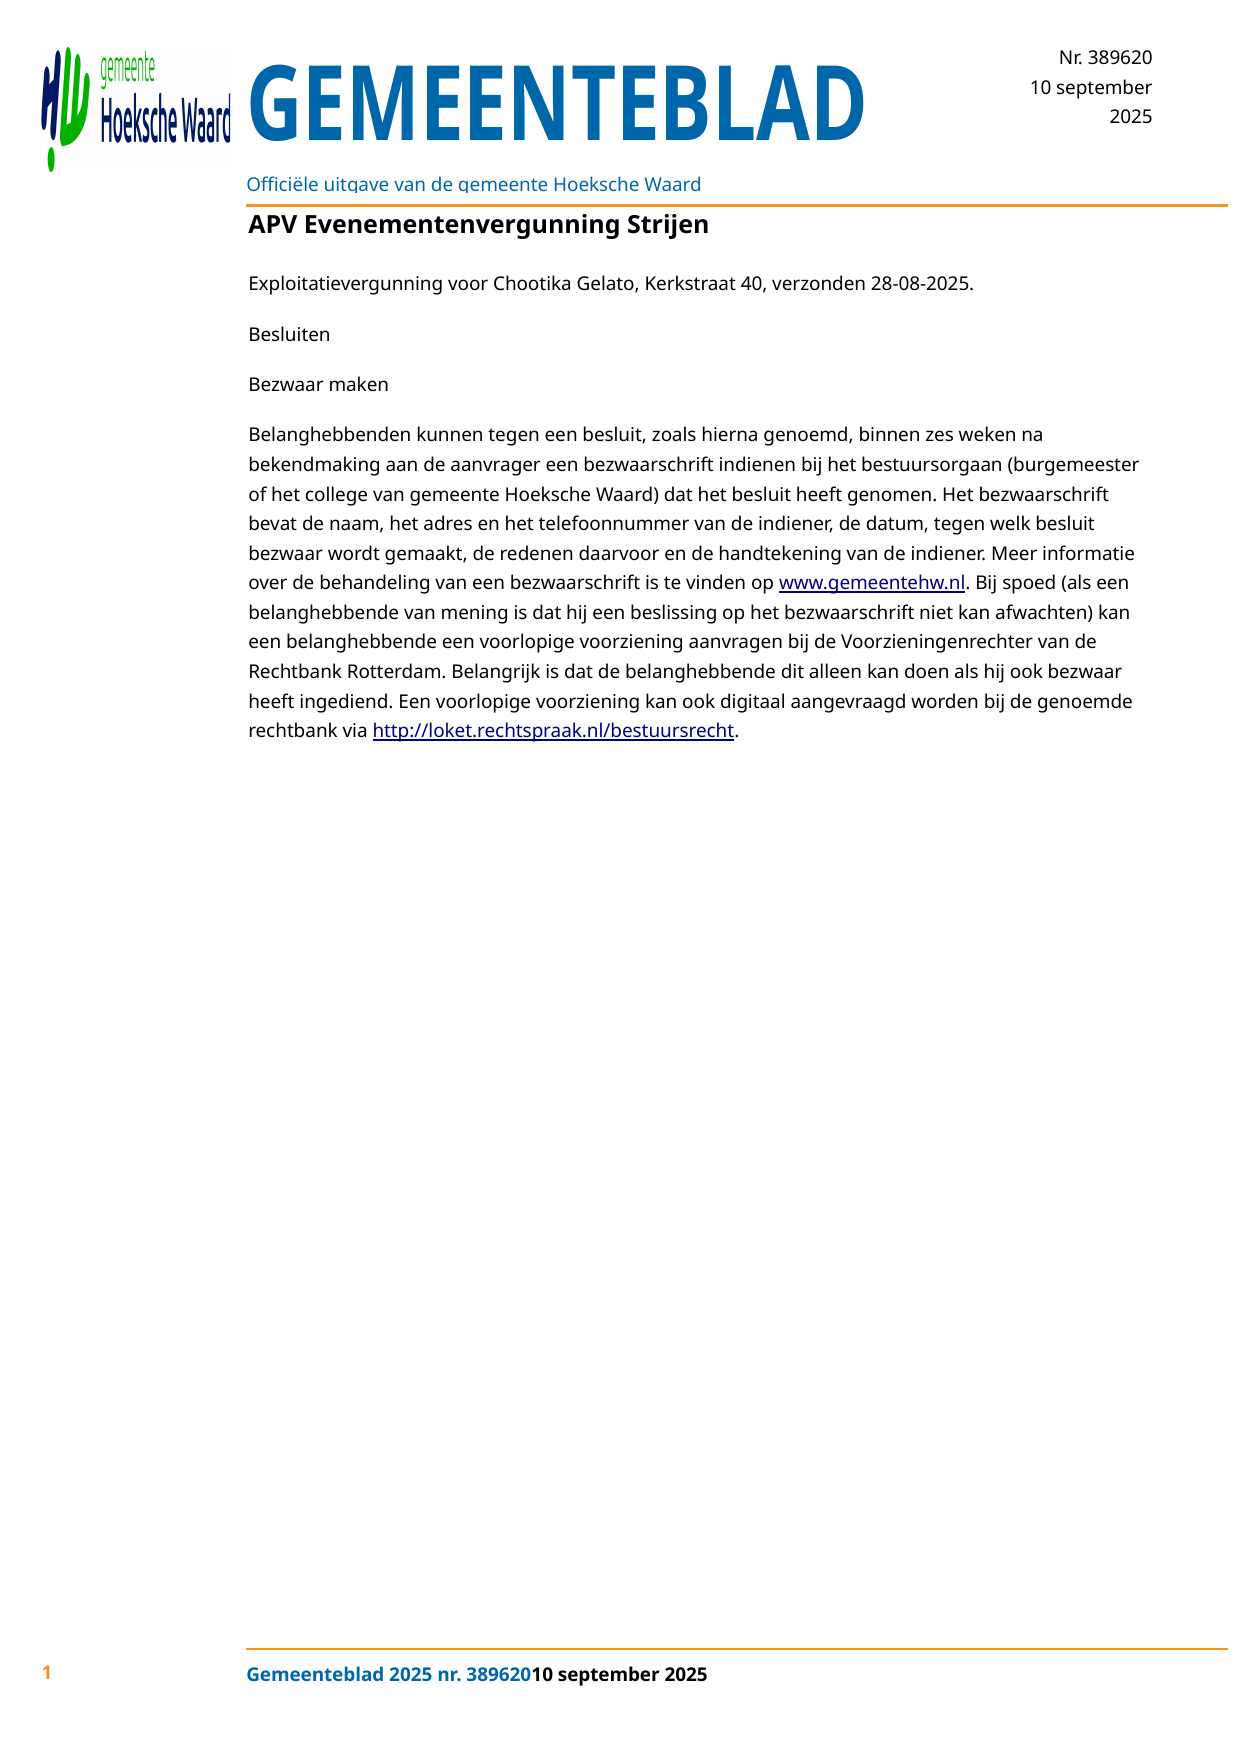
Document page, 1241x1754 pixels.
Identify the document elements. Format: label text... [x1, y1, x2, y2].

text Belanghebbenden kunnen tegen een besluit, zoals hierna genoemd, binnen zes weken na bekendmaking aan de aanvrager een bezwaarschrift indienen bij het bestuursorgaan (burgemeester of het college van gemeente Hoeksche Waard) dat het besluit heeft genomen. Het bezwaarschrift bevat de naam, het adres en het telefoonnummer van de indiener, de datum, tegen welk besluit bezwaar wordt gemaakt, de redenen daarvoor en de handtekening van de indiener. Meer informatie over de behandeling van een bezwaarschrift is te vinden op www.gemeentehw.nl. Bij spoed (als een belanghebbende van mening is dat hij een beslissing op het bezwaarschrift niet kan afwachten) kan een belanghebbende een voorlopige voorziening aanvragen bij de Voorzieningenrechter van de Rechtbank Rotterdam. Belangrijk is dat de belanghebbende dit alleen kan doen als hij ook bezwaar heeft ingediend. Een voorlopige voorziening kan ook digitaal aangevraagd worden bij de genoemde rechtbank via http://loket.rechtspraak.nl/bestuursrecht. [248, 422, 1152, 743]
text APV Evenementenvergunning Strijen [248, 207, 1152, 241]
picture [41, 47, 231, 172]
text Exploitatievergunning voor Chootika Gelato, Kerkstraat 40, verzonden 28-08-2025. [248, 270, 1152, 296]
text Besluiten [248, 321, 1152, 346]
text Bezwaar maken [248, 371, 1152, 397]
